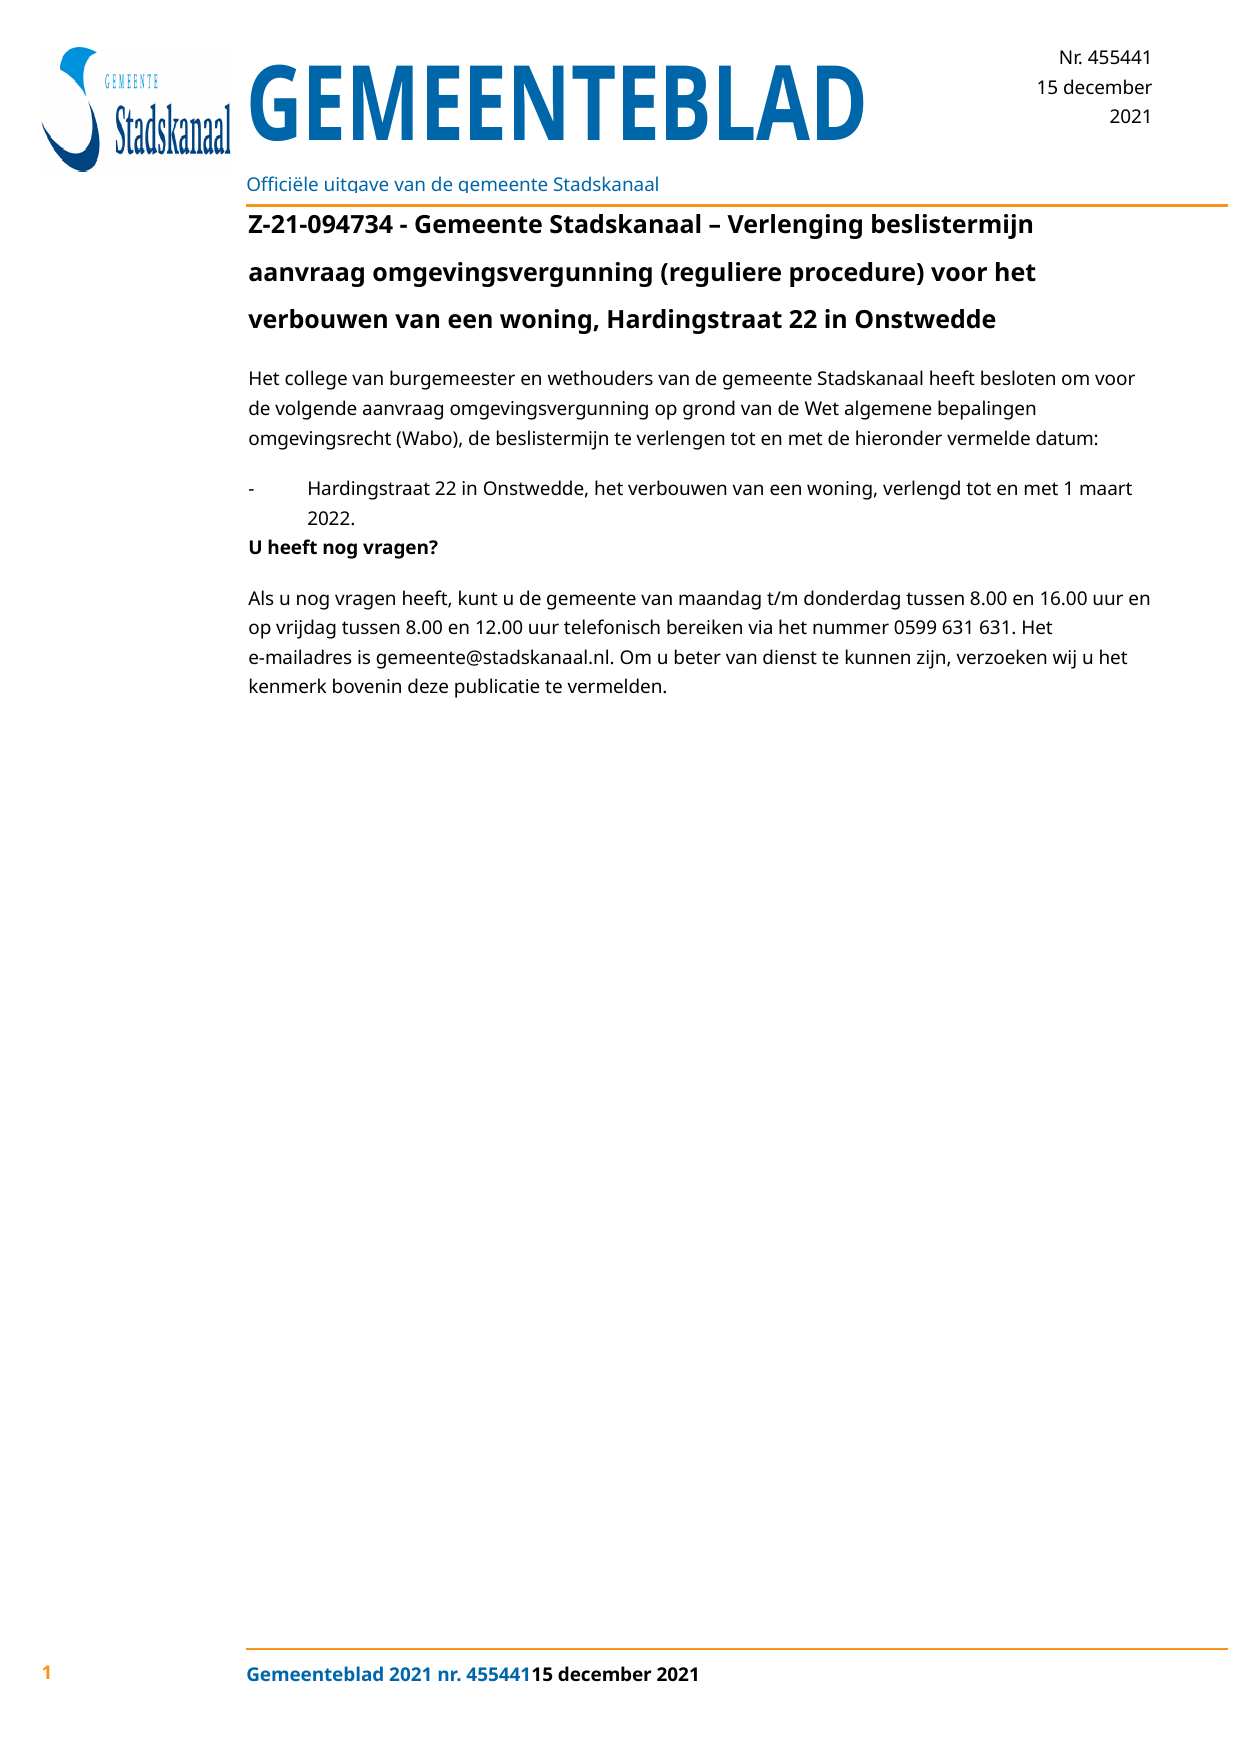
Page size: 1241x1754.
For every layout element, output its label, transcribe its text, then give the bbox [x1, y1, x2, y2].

text Als u nog vragen heeft, kunt u de gemeente van maandag t/m donderdag tussen 8.00 en 16.00 uur en op vrijdag tussen 8.00 en 12.00 uur telefonisch bereiken via het nummer 0599 631 631. Het e‑mailadres is gemeente@stadskanaal.nl. Om u beter van dienst te kunnen zijn, verzoeken wij u het kenmerk bovenin deze publicatie te vermelden. [248, 585, 1152, 699]
picture [41, 47, 231, 172]
list Hardingstraat 22 in Onstwedde, het verbouwen van een woning, verlengd tot en met 1 maart 2022. [248, 475, 1152, 530]
text U heeft nog vragen? [248, 534, 1152, 560]
text Het college van burgemeester en wethouders van de gemeente Stadskanaal heeft besloten om voor de volgende aanvraag omgevingsvergunning op grond van de Wet algemene bepalingen omgevingsrecht (Wabo), de beslistermijn te verlengen tot en met de hieronder vermelde datum: [248, 366, 1152, 450]
text Z-21-094734 - Gemeente Stadskanaal – Verlenging beslistermijn aanvraag omgevingsvergunning (reguliere procedure) voor het verbouwen van een woning, Hardingstraat 22 in Onstwedde [248, 207, 1152, 336]
